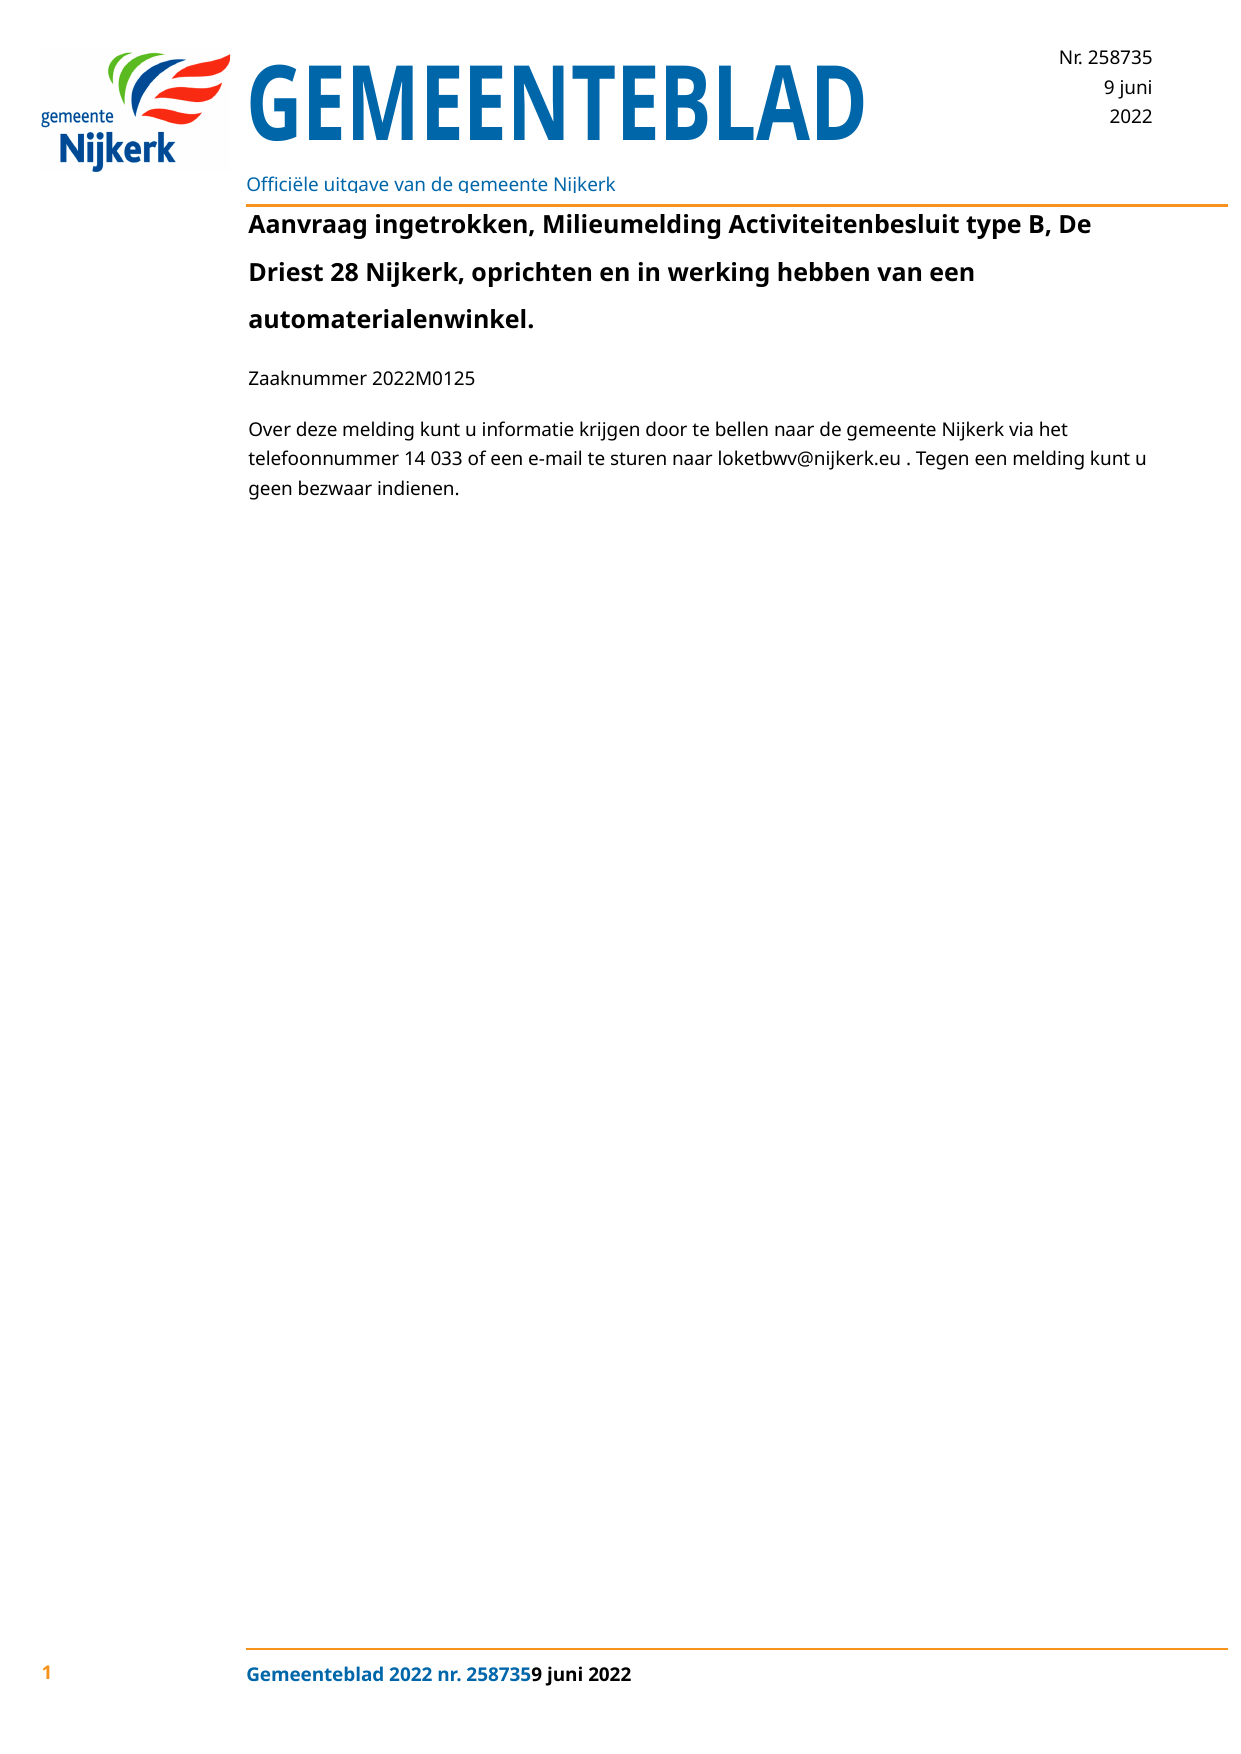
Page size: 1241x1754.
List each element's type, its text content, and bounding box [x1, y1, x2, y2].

text Over deze melding kunt u informatie krijgen door te bellen naar de gemeente Nijkerk via het telefoonnummer 14 033 of een e-mail te sturen naar loketbwv@nijkerk.eu . Tegen een melding kunt u geen bezwaar indienen. [248, 416, 1152, 501]
text Zaaknummer 2022M0125 [248, 366, 1152, 391]
picture [41, 47, 231, 172]
text Aanvraag ingetrokken, Milieumelding Activiteitenbesluit type B, De Driest 28 Nijkerk, oprichten en in werking hebben van een automaterialenwinkel. [248, 207, 1152, 336]
